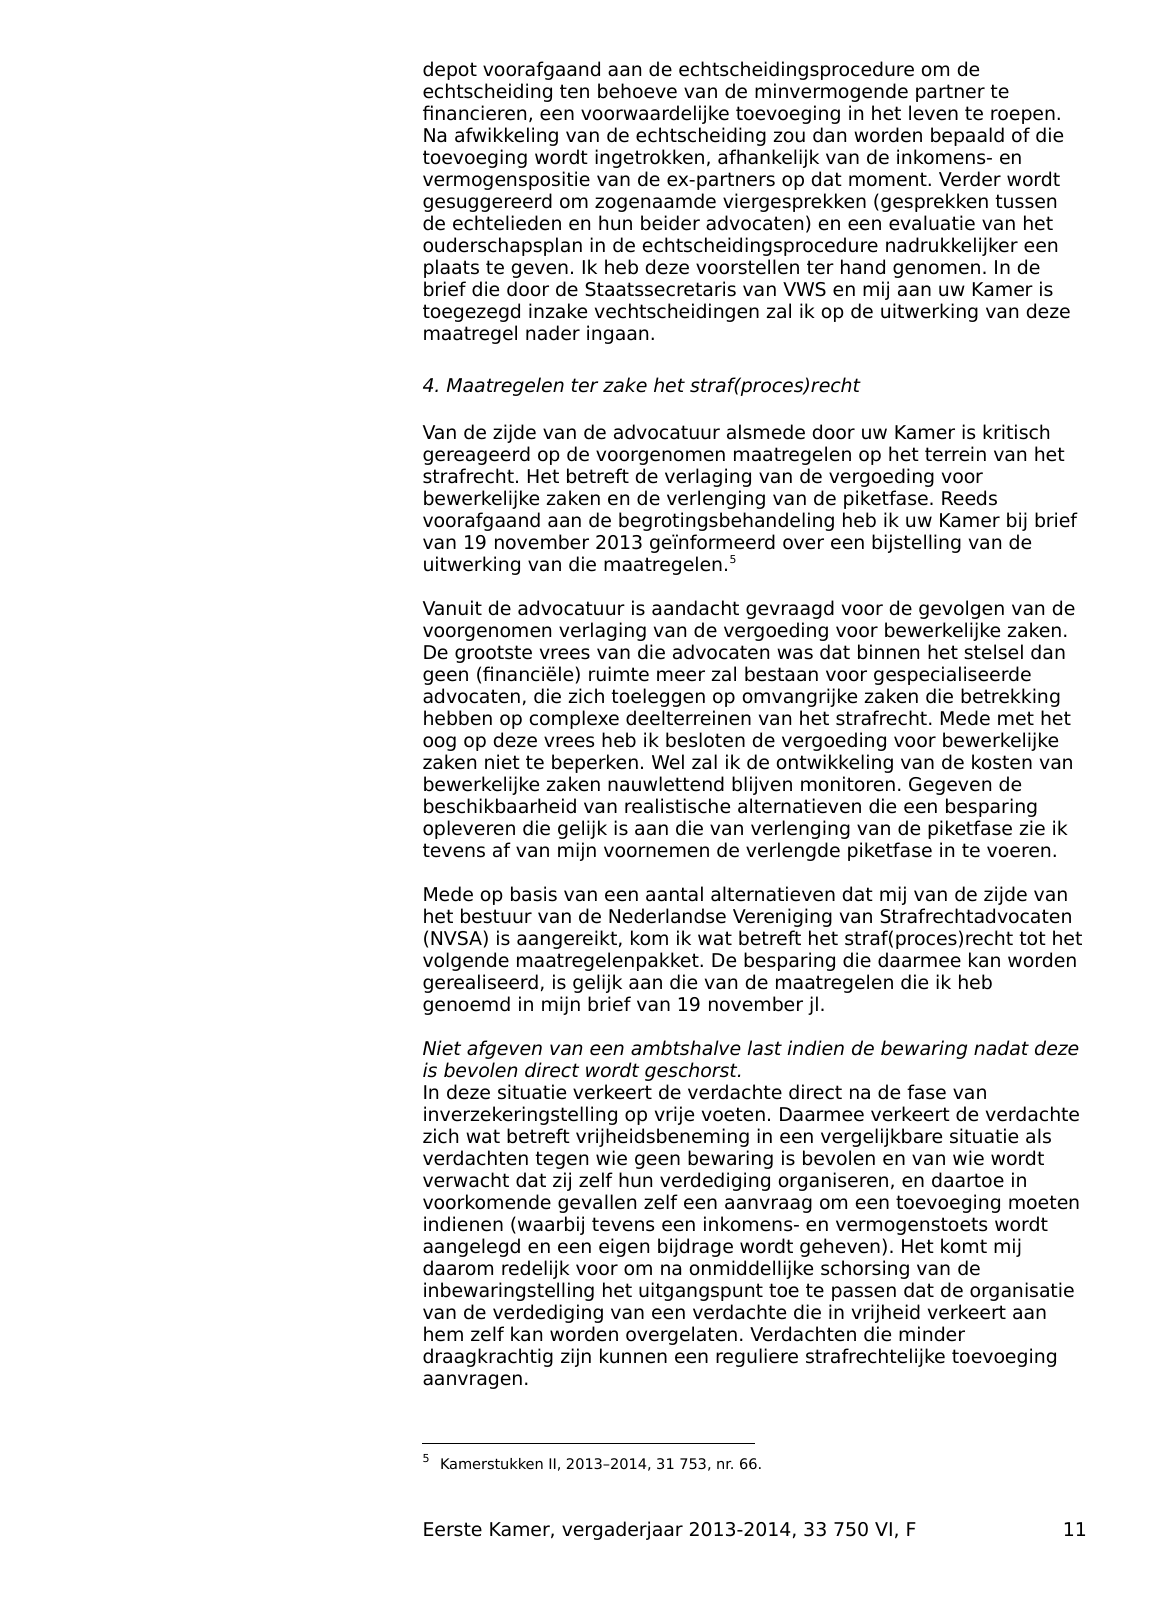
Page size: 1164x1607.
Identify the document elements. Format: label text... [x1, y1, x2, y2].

text Mede op basis van een aantal alternatieven dat mij van de zijde van het bestuur van de Nederlandse Vereniging van Strafrechtadvocaten (NVSA) is aangereikt, kom ik wat betreft het straf(proces)recht tot het volgende maatregelenpakket. De besparing die daarmee kan worden gerealiseerd, is gelijk aan die van de maatregelen die ik heb genoemd in mijn brief van 19 november jl. [422, 884, 1087, 1016]
text Vanuit de advocatuur is aandacht gevraagd voor de gevolgen van de voorgenomen verlaging van de vergoeding voor bewerkelijke zaken. De grootste vrees van die advocaten was dat binnen het stelsel dan geen (financiële) ruimte meer zal bestaan voor gespecialiseerde advocaten, die zich toeleggen op omvangrijke zaken die betrekking hebben op complexe deelterreinen van het strafrecht. Mede met het oog op deze vrees heb ik besloten de vergoeding voor bewerkelijke zaken niet te beperken. Wel zal ik de ontwikkeling van de kosten van bewerkelijke zaken nauwlettend blijven monitoren. Gegeven de beschikbaarheid van realistische alternatieven die een besparing opleveren die gelijk is aan die van verlenging van de piketfase zie ik tevens af van mijn voornemen de verlengde piketfase in te voeren. [422, 598, 1087, 862]
text In deze situatie verkeert de verdachte direct na de fase van inverzekeringstelling op vrije voeten. Daarmee verkeert de verdachte zich wat betreft vrijheidsbeneming in een vergelijkbare situatie als verdachten tegen wie geen bewaring is bevolen en van wie wordt verwacht dat zij zelf hun verdediging organiseren, en daartoe in voorkomende gevallen zelf een aanvraag om een toevoeging moeten indienen (waarbij tevens een inkomens- en vermogenstoets wordt aangelegd en een eigen bijdrage wordt geheven). Het komt mij daarom redelijk voor om na onmiddellijke schorsing van de inbewaringstelling het uitgangspunt toe te passen dat de organisatie van de verdediging van een verdachte die in vrijheid verkeert aan hem zelf kan worden overgelaten. Verdachten die minder draagkrachtig zijn kunnen een reguliere strafrechtelijke toevoeging aanvragen. [422, 1082, 1087, 1389]
text depot voorafgaand aan de echtscheidingsprocedure om de echtscheiding ten behoeve van de minvermogende partner te financieren, een voorwaardelijke toevoeging in het leven te roepen. Na afwikkeling van de echtscheiding zou dan worden bepaald of die toevoeging wordt ingetrokken, afhankelijk van de inkomens- en vermogenspositie van de ex-partners op dat moment. Verder wordt gesuggereerd om zogenaamde viergesprekken (gesprekken tussen de echtelieden en hun beider advocaten) en een evaluatie van het ouderschapsplan in de echtscheidingsprocedure nadrukkelijker een plaats te geven. Ik heb deze voorstellen ter hand genomen. In de brief die door de Staatssecretaris van VWS en mij aan uw Kamer is toegezegd inzake vechtscheidingen zal ik op de uitwerking van deze maatregel nader ingaan. [422, 59, 1087, 345]
text Niet afgeven van een ambtshalve last indien de bewaring nadat deze is bevolen direct wordt geschorst. [422, 1038, 1087, 1082]
text Van de zijde van de advocatuur alsmede door uw Kamer is kritisch gereageerd op de voorgenomen maatregelen op het terrein van het strafrecht. Het betreft de verlaging van de vergoeding voor bewerkelijke zaken en de verlenging van de piketfase. Reeds voorafgaand aan de begrotingsbehandeling heb ik uw Kamer bij brief van 19 november 2013 geïnformeerd over een bijstelling van de uitwerking van die maatregelen. [422, 422, 1087, 576]
text Kamerstukken II, 2013–2014, 31 753, nr. 66. [422, 1452, 1087, 1474]
subtitle 4. Maatregelen ter zake het straf(proces)recht [422, 375, 1087, 397]
